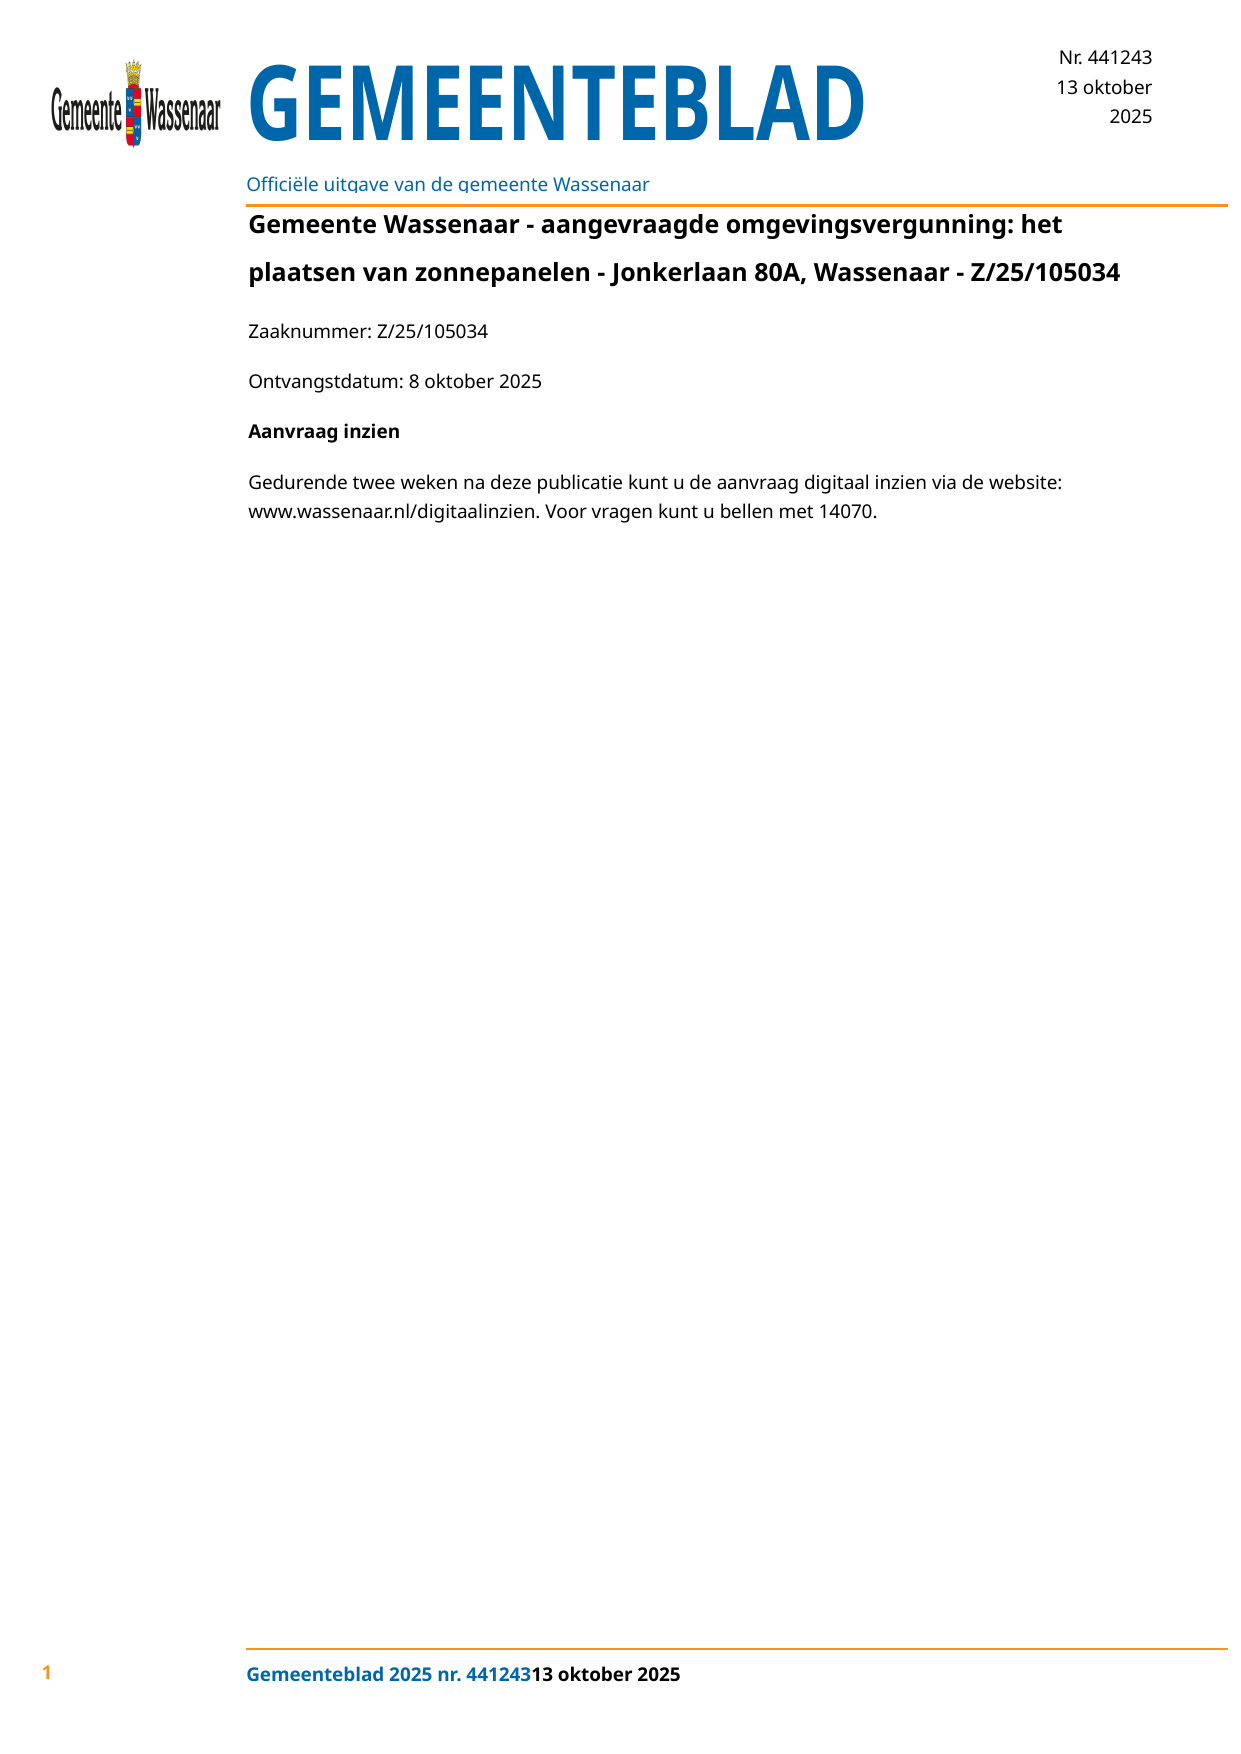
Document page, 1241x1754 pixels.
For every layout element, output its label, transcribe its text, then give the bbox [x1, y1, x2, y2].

text Zaaknummer: Z/25/105034 [248, 318, 1152, 344]
text Ontvangstdatum: 8 oktober 2025 [248, 368, 1152, 394]
text Aanvraag inzien [248, 419, 1152, 444]
text Gemeente Wassenaar - aangevraagde omgevingsvergunning: het plaatsen van zonnepanelen - Jonkerlaan 80A, Wassenaar - Z/25/105034 [248, 207, 1152, 288]
text Gedurende twee weken na deze publicatie kunt u de aanvraag digitaal inzien via de website: www.wassenaar.nl/digitaalinzien. Voor vragen kunt u bellen met 14070. [248, 469, 1152, 524]
picture [41, 47, 231, 172]
